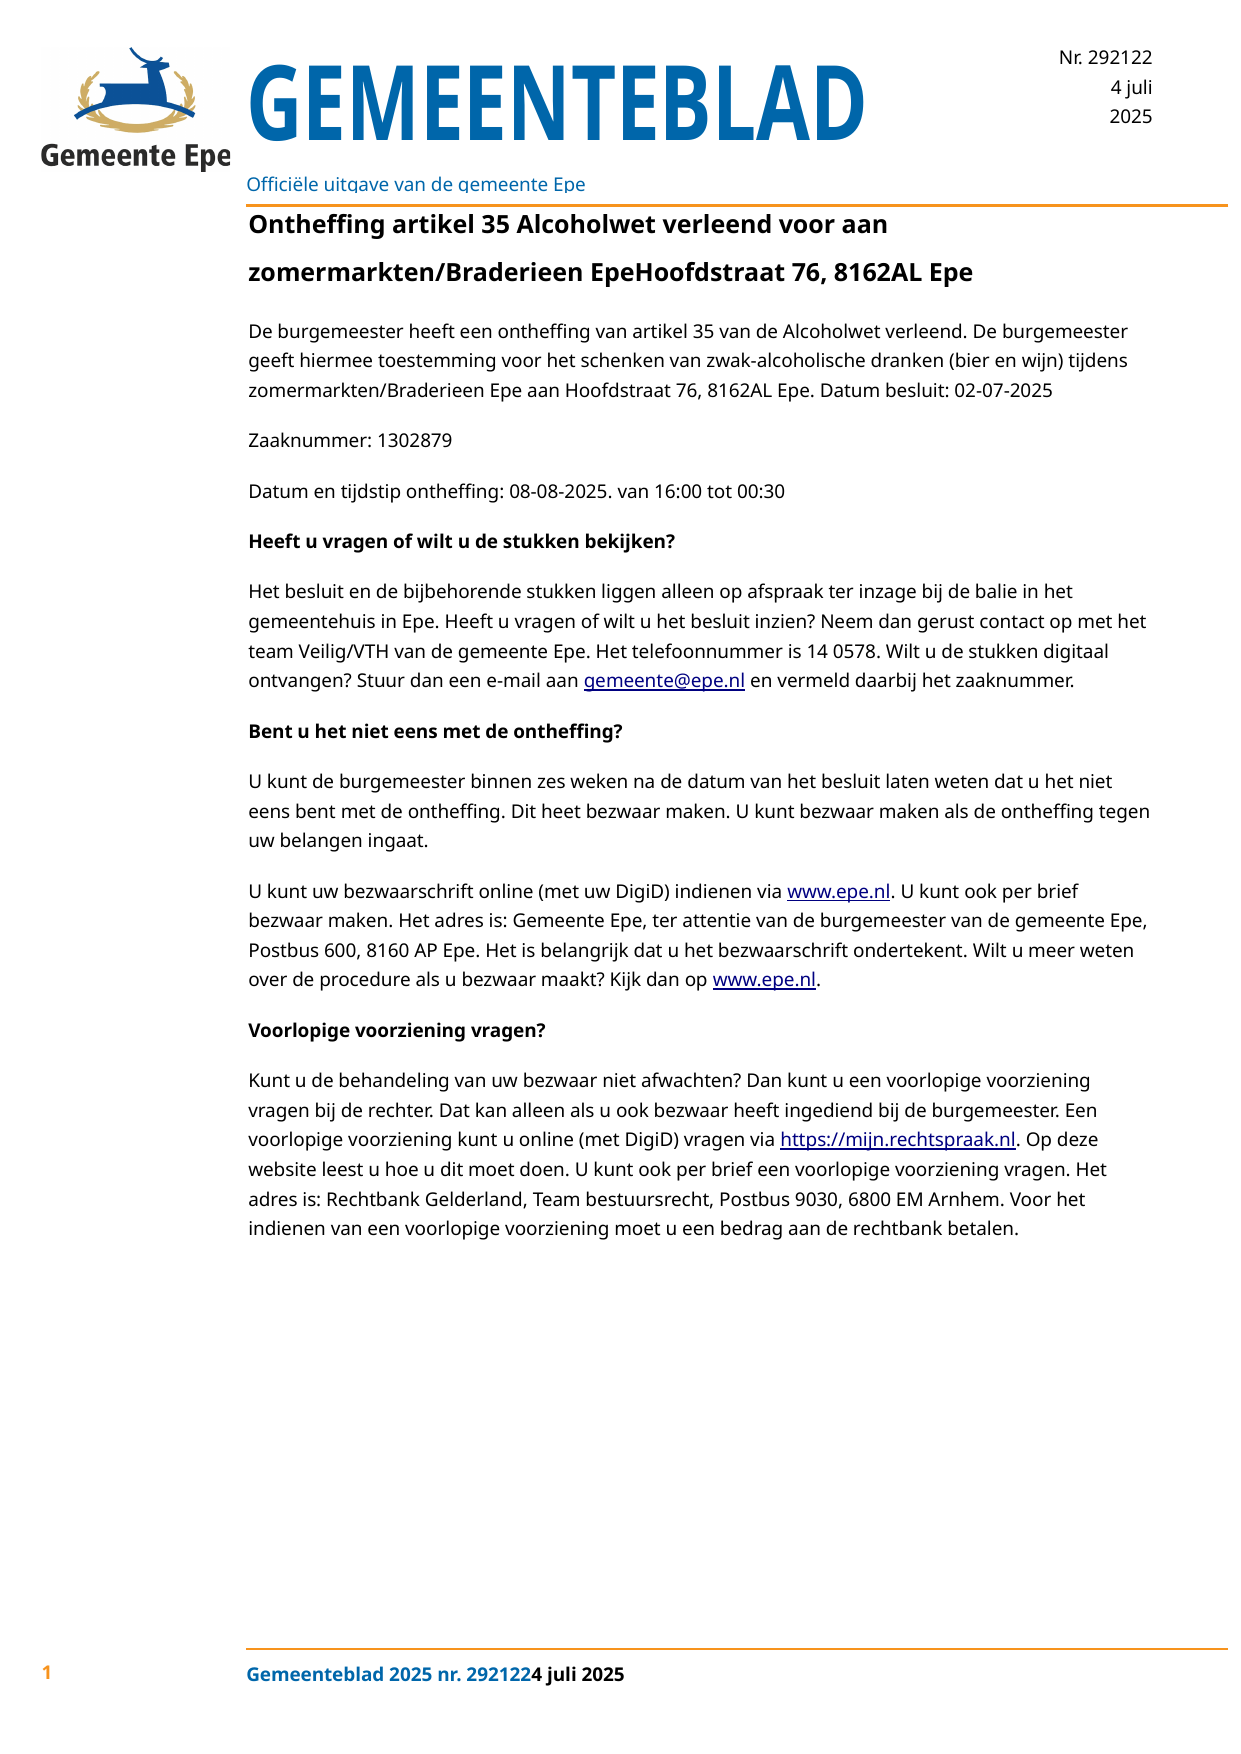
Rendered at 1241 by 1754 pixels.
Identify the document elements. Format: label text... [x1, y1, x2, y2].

text U kunt uw bezwaarschrift online (met uw DigiD) indienen via www.epe.nl. U kunt ook per brief bezwaar maken. Het adres is: Gemeente Epe, ter attentie van de burgemeester van de gemeente Epe, Postbus 600, 8160 AP Epe. Het is belangrijk dat u het bezwaarschrift ondertekent. Wilt u meer weten over de procedure als u bezwaar maakt? Kijk dan op www.epe.nl. [248, 878, 1152, 992]
text Kunt u de behandeling van uw bezwaar niet afwachten? Dan kunt u een voorlopige voorziening vragen bij de rechter. Dat kan alleen als u ook bezwaar heeft ingediend bij de burgemeester. Een voorlopige voorziening kunt u online (met DigiD) vragen via https://mijn.rechtspraak.nl. Op deze website leest u hoe u dit moet doen. U kunt ook per brief een voorlopige voorziening vragen. Het adres is: Rechtbank Gelderland, Team bestuursrecht, Postbus 9030, 6800 EM Arnhem. Voor het indienen van een voorlopige voorziening moet u een bedrag aan de rechtbank betalen. [248, 1067, 1152, 1241]
text Ontheffing artikel 35 Alcoholwet verleend voor aan zomermarkten/Braderieen EpeHoofdstraat 76, 8162AL Epe [248, 207, 1152, 288]
text Heeft u vragen of wilt u de stukken bekijken? [248, 528, 1152, 554]
picture [41, 47, 231, 172]
text Het besluit en de bijbehorende stukken liggen alleen op afspraak ter inzage bij de balie in het gemeentehuis in Epe. Heeft u vragen of wilt u het besluit inzien? Neem dan gerust contact op met het team Veilig/VTH van de gemeente Epe. Het telefoonnummer is 14 0578. Wilt u de stukken digitaal ontvangen? Stuur dan een e-mail aan gemeente@epe.nl en vermeld daarbij het zaaknummer. [248, 579, 1152, 693]
text Zaaknummer: 1302879 [248, 427, 1152, 453]
text Bent u het niet eens met de ontheffing? [248, 718, 1152, 744]
text U kunt de burgemeester binnen zes weken na de datum van het besluit laten weten dat u het niet eens bent met de ontheffing. Dit heet bezwaar maken. U kunt bezwaar maken als de ontheffing tegen uw belangen ingaat. [248, 768, 1152, 853]
text Datum en tijdstip ontheffing: 08-08-2025. van 16:00 tot 00:30 [248, 478, 1152, 504]
text Voorlopige voorziening vragen? [248, 1017, 1152, 1043]
text De burgemeester heeft een ontheffing van artikel 35 van de Alcoholwet verleend. De burgemeester geeft hiermee toestemming voor het schenken van zwak-alcoholische dranken (bier en wijn) tijdens zomermarkten/Braderieen Epe aan Hoofdstraat 76, 8162AL Epe. Datum besluit: 02-07-2025 [248, 318, 1152, 403]
